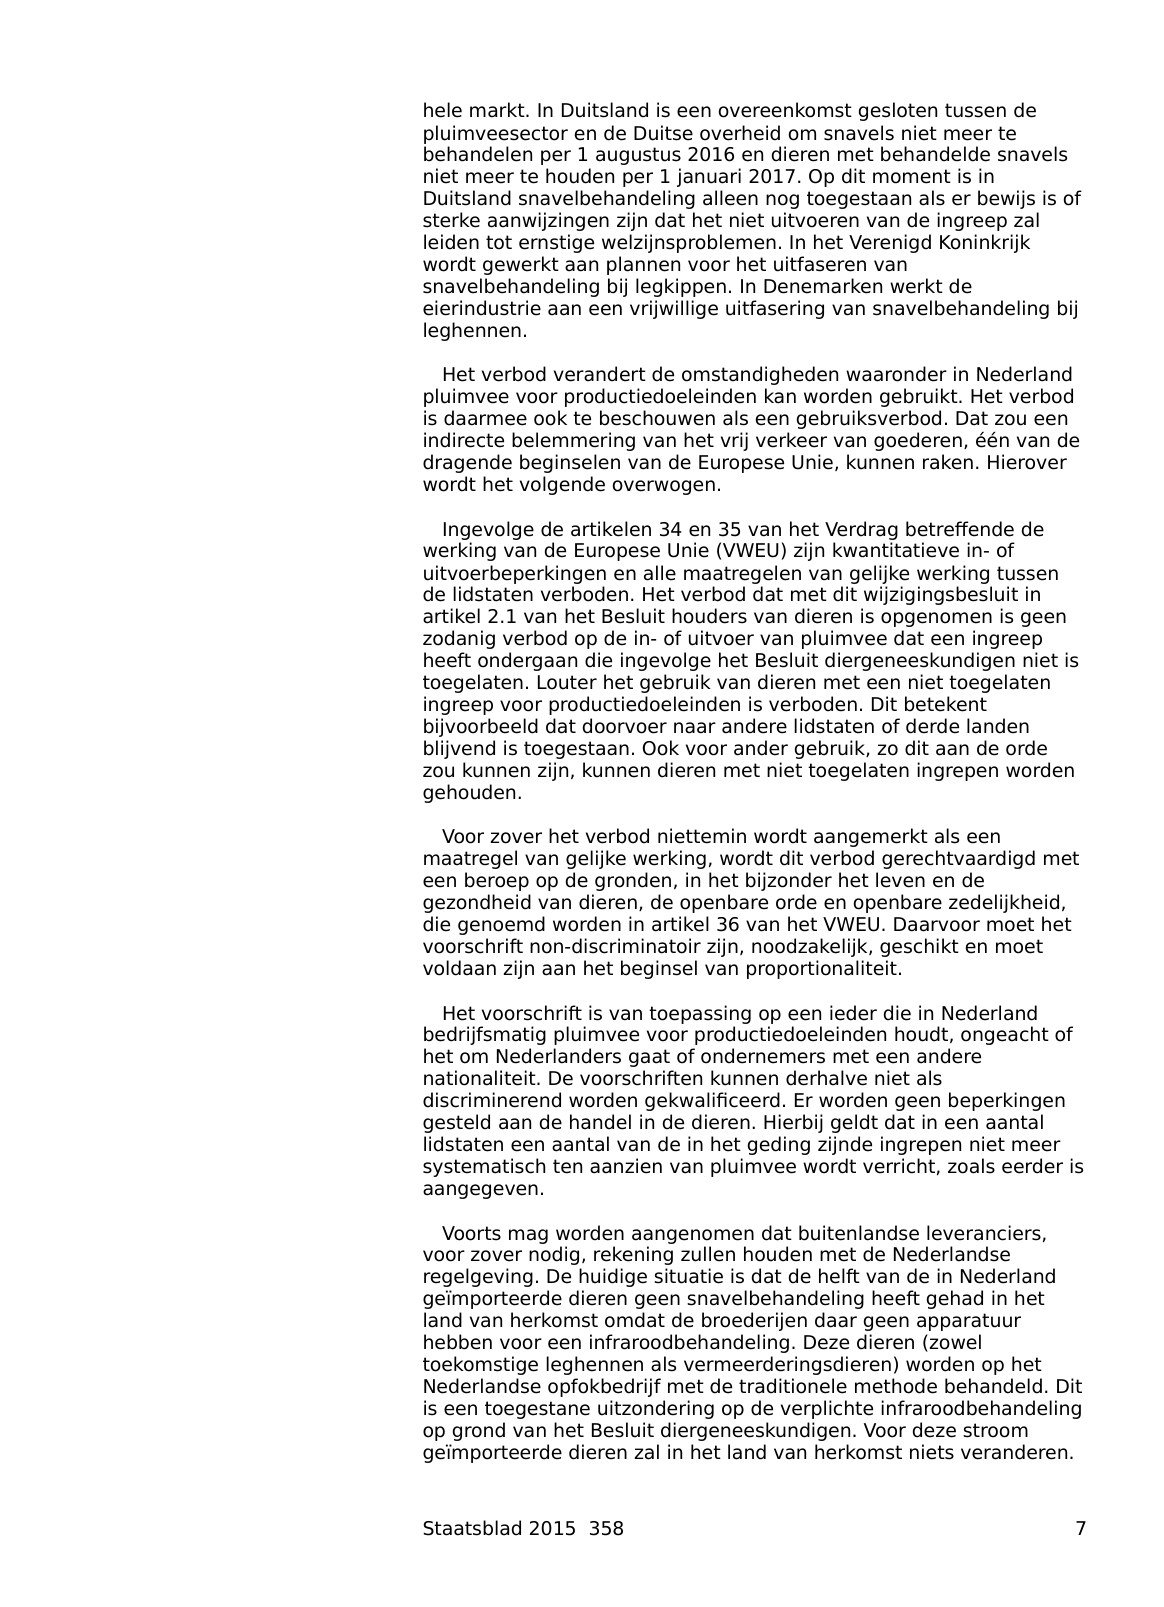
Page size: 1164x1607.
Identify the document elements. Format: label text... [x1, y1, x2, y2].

text Voorts mag worden aangenomen dat buitenlandse leveranciers, voor zover nodig, rekening zullen houden met de Nederlandse regelgeving. De huidige situatie is dat de helft van de in Nederland geïmporteerde dieren geen snavelbehandeling heeft gehad in het land van herkomst omdat de broederijen daar geen apparatuur hebben voor een infraroodbehandeling. Deze dieren (zowel toekomstige leghennen als vermeerderingsdieren) worden op het Nederlandse opfokbedrijf met de traditionele methode behandeld. Dit is een toegestane uitzondering op de verplichte infraroodbehandeling op grond van het Besluit diergeneeskundigen. Voor deze stroom geïmporteerde dieren zal in het land van herkomst niets veranderen. [422, 1222, 1087, 1464]
text Ingevolge de artikelen 34 en 35 van het Verdrag betreffende de werking van de Europese Unie (VWEU) zijn kwantitatieve in- of uitvoerbeperkingen en alle maatregelen van gelijke werking tussen de lidstaten verboden. Het verbod dat met dit wijzigingsbesluit in artikel 2.1 van het Besluit houders van dieren is opgenomen is geen zodanig verbod op de in- of uitvoer van pluimvee dat een ingreep heeft ondergaan die ingevolge het Besluit diergeneeskundigen niet is toegelaten. Louter het gebruik van dieren met een niet toegelaten ingreep voor productiedoeleinden is verboden. Dit betekent bijvoorbeeld dat doorvoer naar andere lidstaten of derde landen blijvend is toegestaan. Ook voor ander gebruik, zo dit aan de orde zou kunnen zijn, kunnen dieren met niet toegelaten ingrepen worden gehouden. [422, 518, 1087, 804]
text hele markt. In Duitsland is een overeenkomst gesloten tussen de pluimveesector en de Duitse overheid om snavels niet meer te behandelen per 1 augustus 2016 en dieren met behandelde snavels niet meer te houden per 1 januari 2017. Op dit moment is in Duitsland snavelbehandeling alleen nog toegestaan als er bewijs is of sterke aanwijzingen zijn dat het niet uitvoeren van de ingreep zal leiden tot ernstige welzijnsproblemen. In het Verenigd Koninkrijk wordt gewerkt aan plannen voor het uitfaseren van snavelbehandeling bij legkippen. In Denemarken werkt de eierindustrie aan een vrijwillige uitfasering van snavelbehandeling bij leghennen. [422, 100, 1087, 342]
text Voor zover het verbod niettemin wordt aangemerkt als een maatregel van gelijke werking, wordt dit verbod gerechtvaardigd met een beroep op de gronden, in het bijzonder het leven en de gezondheid van dieren, de openbare orde en openbare zedelijkheid, die genoemd worden in artikel 36 van het VWEU. Daarvoor moet het voorschrift non-discriminatoir zijn, noodzakelijk, geschikt en moet voldaan zijn aan het beginsel van proportionaliteit. [422, 826, 1087, 980]
text Het verbod verandert de omstandigheden waaronder in Nederland pluimvee voor productiedoeleinden kan worden gebruikt. Het verbod is daarmee ook te beschouwen als een gebruiksverbod. Dat zou een indirecte belemmering van het vrij verkeer van goederen, één van de dragende beginselen van de Europese Unie, kunnen raken. Hierover wordt het volgende overwogen. [422, 364, 1087, 496]
text Het voorschrift is van toepassing op een ieder die in Nederland bedrijfsmatig pluimvee voor productiedoeleinden houdt, ongeacht of het om Nederlanders gaat of ondernemers met een andere nationaliteit. De voorschriften kunnen derhalve niet als discriminerend worden gekwalificeerd. Er worden geen beperkingen gesteld aan de handel in de dieren. Hierbij geldt dat in een aantal lidstaten een aantal van de in het geding zijnde ingrepen niet meer systematisch ten aanzien van pluimvee wordt verricht, zoals eerder is aangegeven. [422, 1002, 1087, 1200]
